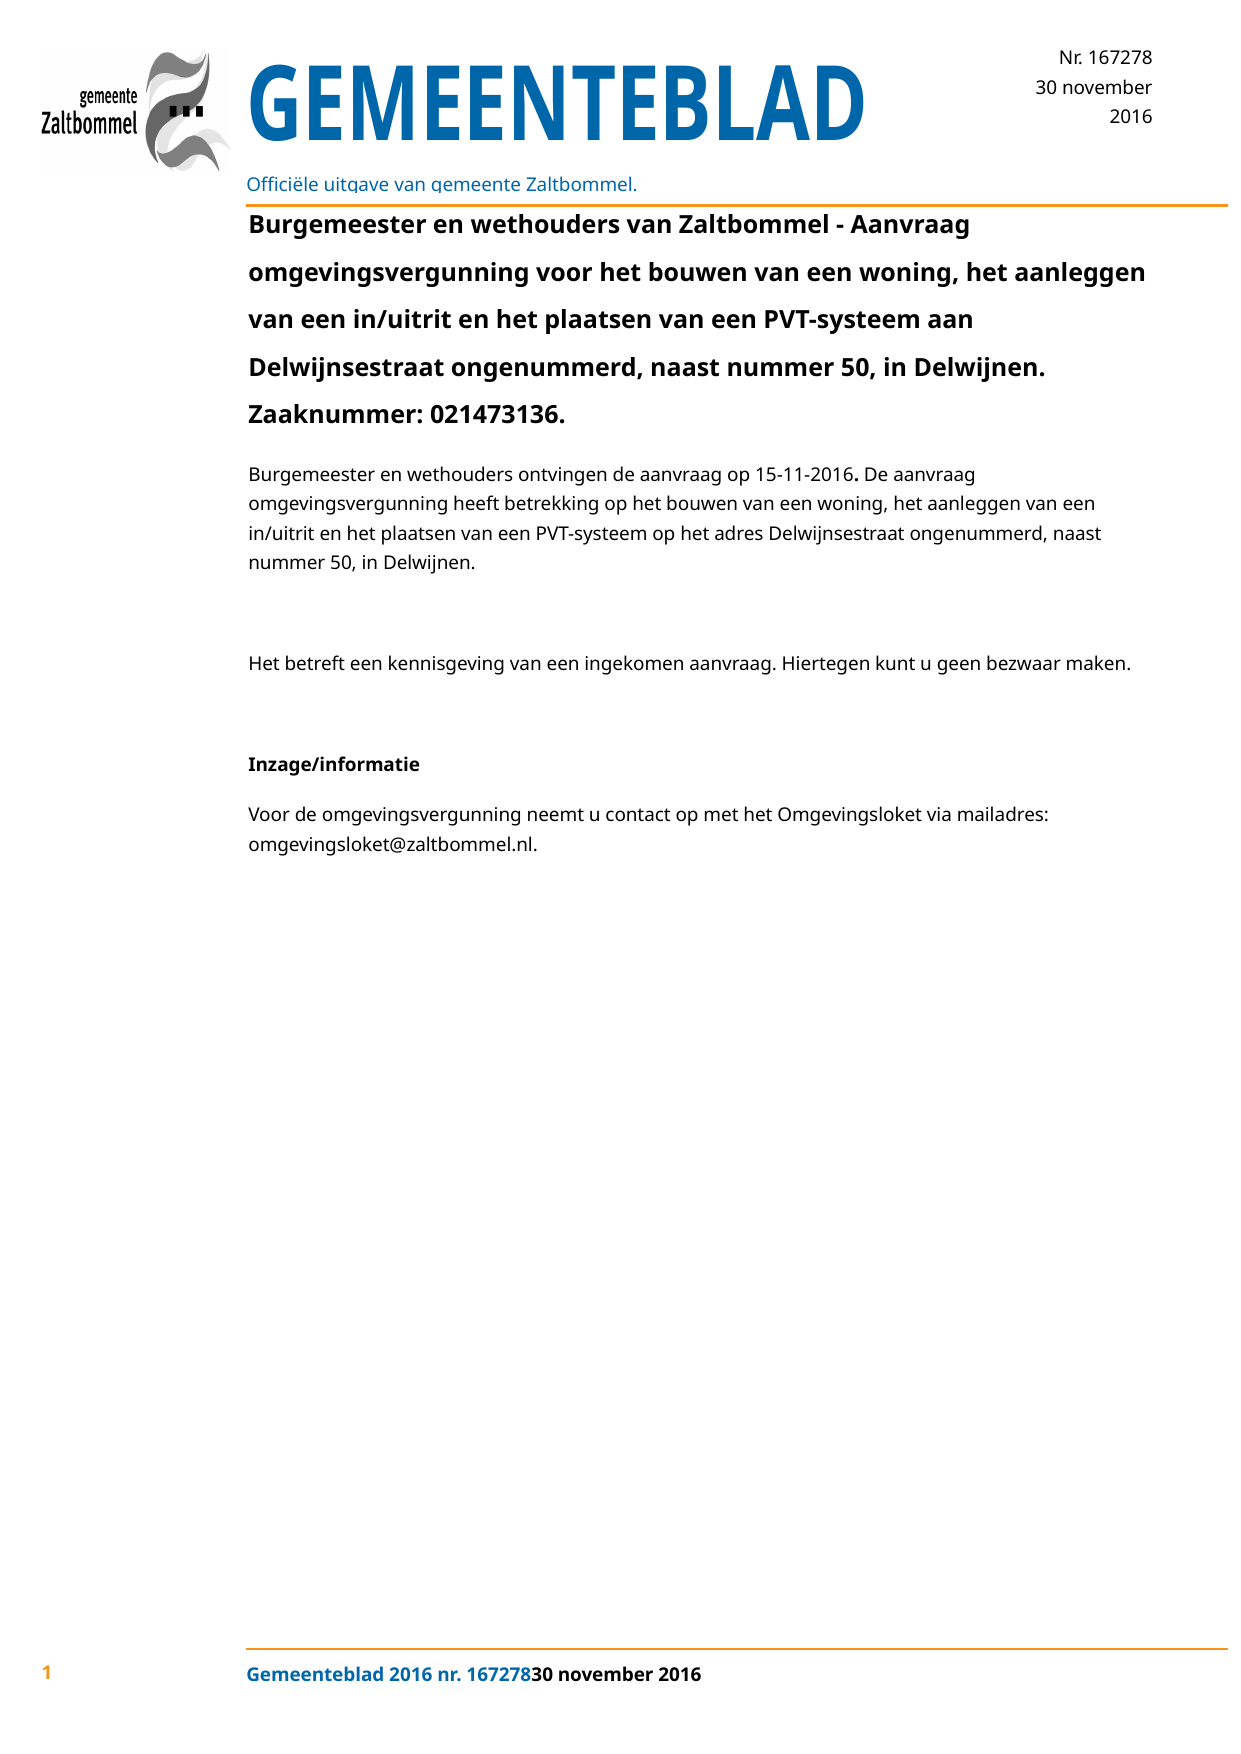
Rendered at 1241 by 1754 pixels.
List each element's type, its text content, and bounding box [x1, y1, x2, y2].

text Voor de omgevingsvergunning neemt u contact op met het Omgevingsloket via mailadres: omgevingsloket@zaltbommel.nl. [248, 802, 1152, 857]
text Het betreft een kennisgeving van een ingekomen aanvraag. Hiertegen kunt u geen bezwaar maken. [248, 650, 1152, 676]
text Inzage/informatie [248, 751, 1152, 777]
text Burgemeester en wethouders van Zaltbommel - Aanvraag omgevingsvergunning voor het bouwen van een woning, het aanleggen van een in/uitrit en het plaatsen van een PVT-systeem aan Delwijnsestraat ongenummerd, naast nummer 50, in Delwijnen. Zaaknummer: 021473136. [248, 207, 1152, 431]
text Burgemeester en wethouders ontvingen de aanvraag op 15-11-2016. De aanvraag omgevingsvergunning heeft betrekking op het bouwen van een woning, het aanleggen van een in/uitrit en het plaatsen van een PVT-systeem op het adres Delwijnsestraat ongenummerd, naast nummer 50, in Delwijnen. [248, 461, 1152, 575]
picture [41, 47, 231, 172]
